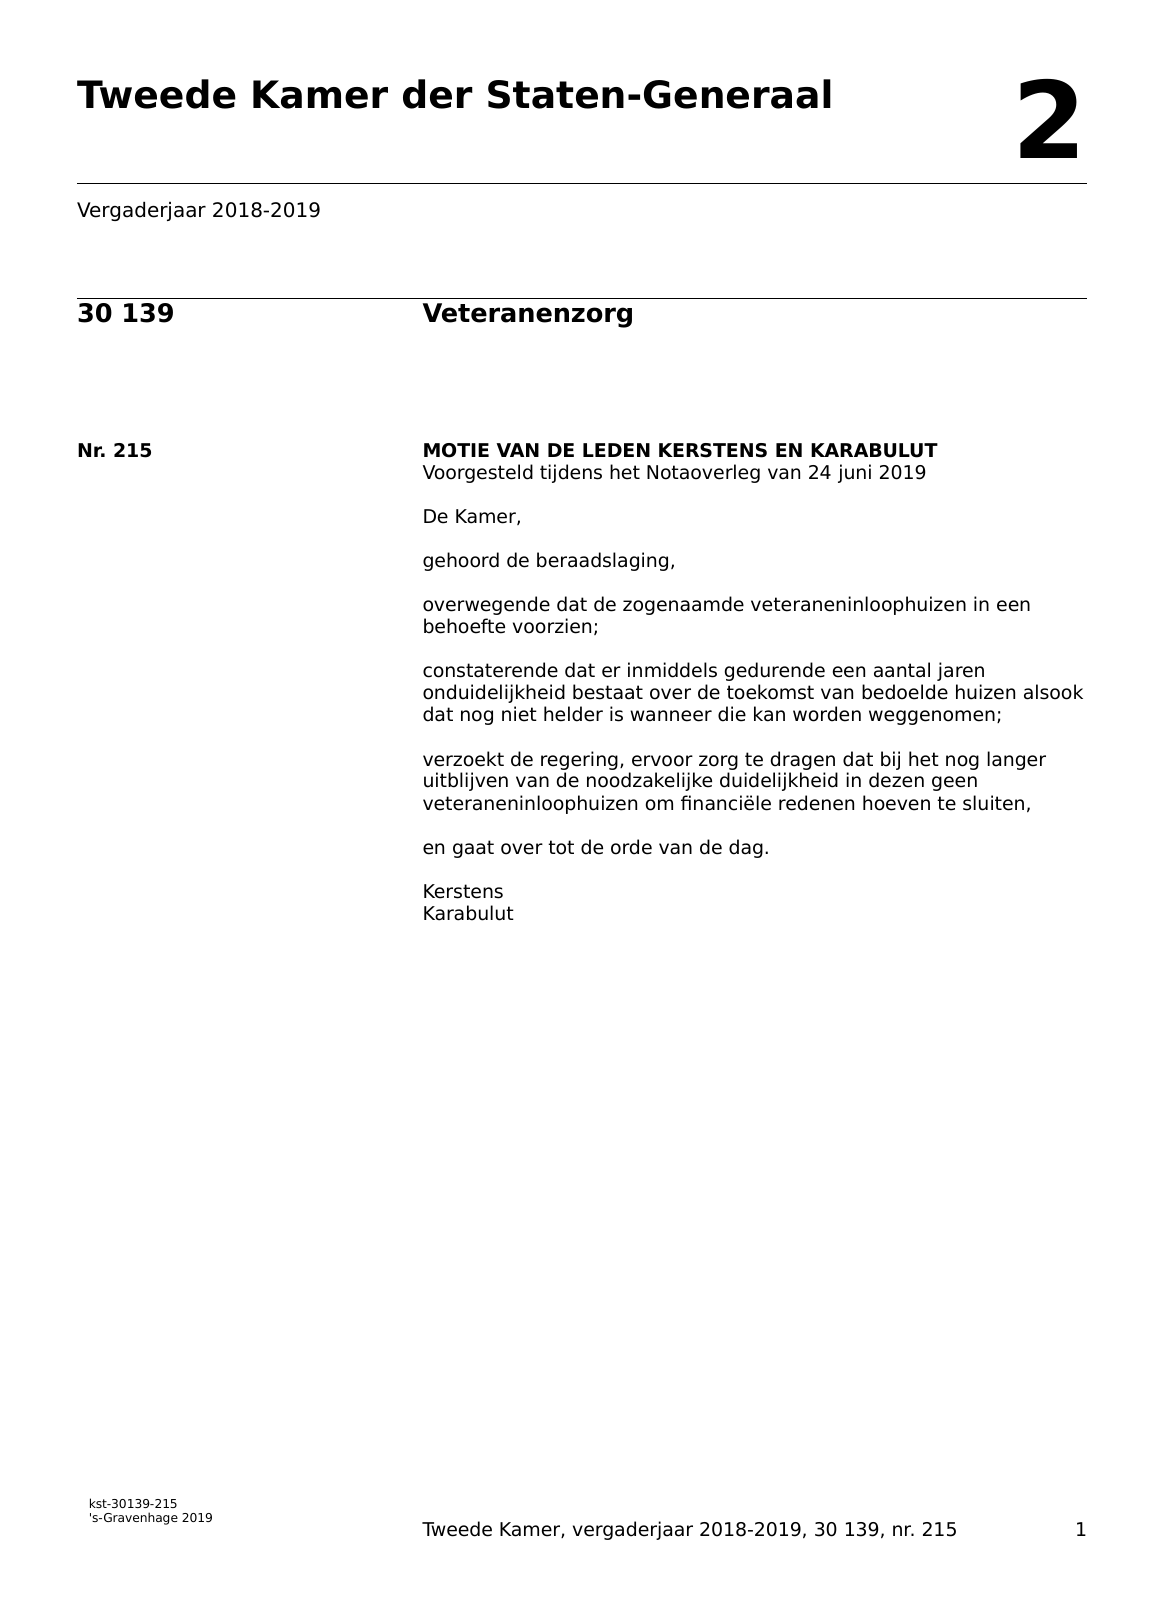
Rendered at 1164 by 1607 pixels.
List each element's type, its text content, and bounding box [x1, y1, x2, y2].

table_header 2 [886, 59, 1087, 183]
text kst-30139-215 [88, 1497, 323, 1511]
text Karabulut [422, 903, 1087, 925]
subtitle Nr. 215 MOTIE VAN DE LEDEN KERSTENS EN KARABULUT [77, 440, 1087, 462]
text 's-Gravenhage 2019 [88, 1511, 323, 1525]
text en gaat over tot de orde van de dag. [422, 837, 1087, 858]
table_cell Vergaderjaar 2018-2019 [77, 184, 1087, 298]
text Kerstens [422, 881, 1087, 903]
text gehoord de beraadslaging, [422, 550, 1087, 572]
text constaterende dat er inmiddels gedurende een aantal jaren onduidelijkheid bestaat over de toekomst van bedoelde huizen alsook dat nog niet helder is wanneer die kan worden weggenomen; [422, 660, 1087, 726]
text Voorgesteld tijdens het Notaoverleg van 24 juni 2019 [422, 462, 1087, 484]
text De Kamer, [422, 506, 1087, 528]
subtitle 30 139 Veteranenzorg [77, 299, 1087, 329]
text overwegende dat de zogenaamde veteraneninloophuizen in een behoefte voorzien; [422, 594, 1087, 638]
table_header Tweede Kamer der Staten-Generaal [77, 59, 886, 183]
text verzoekt de regering, ervoor zorg te dragen dat bij het nog langer uitblijven van de noodzakelijke duidelijkheid in dezen geen veteraneninloophuizen om financiële redenen hoeven te sluiten, [422, 748, 1087, 814]
